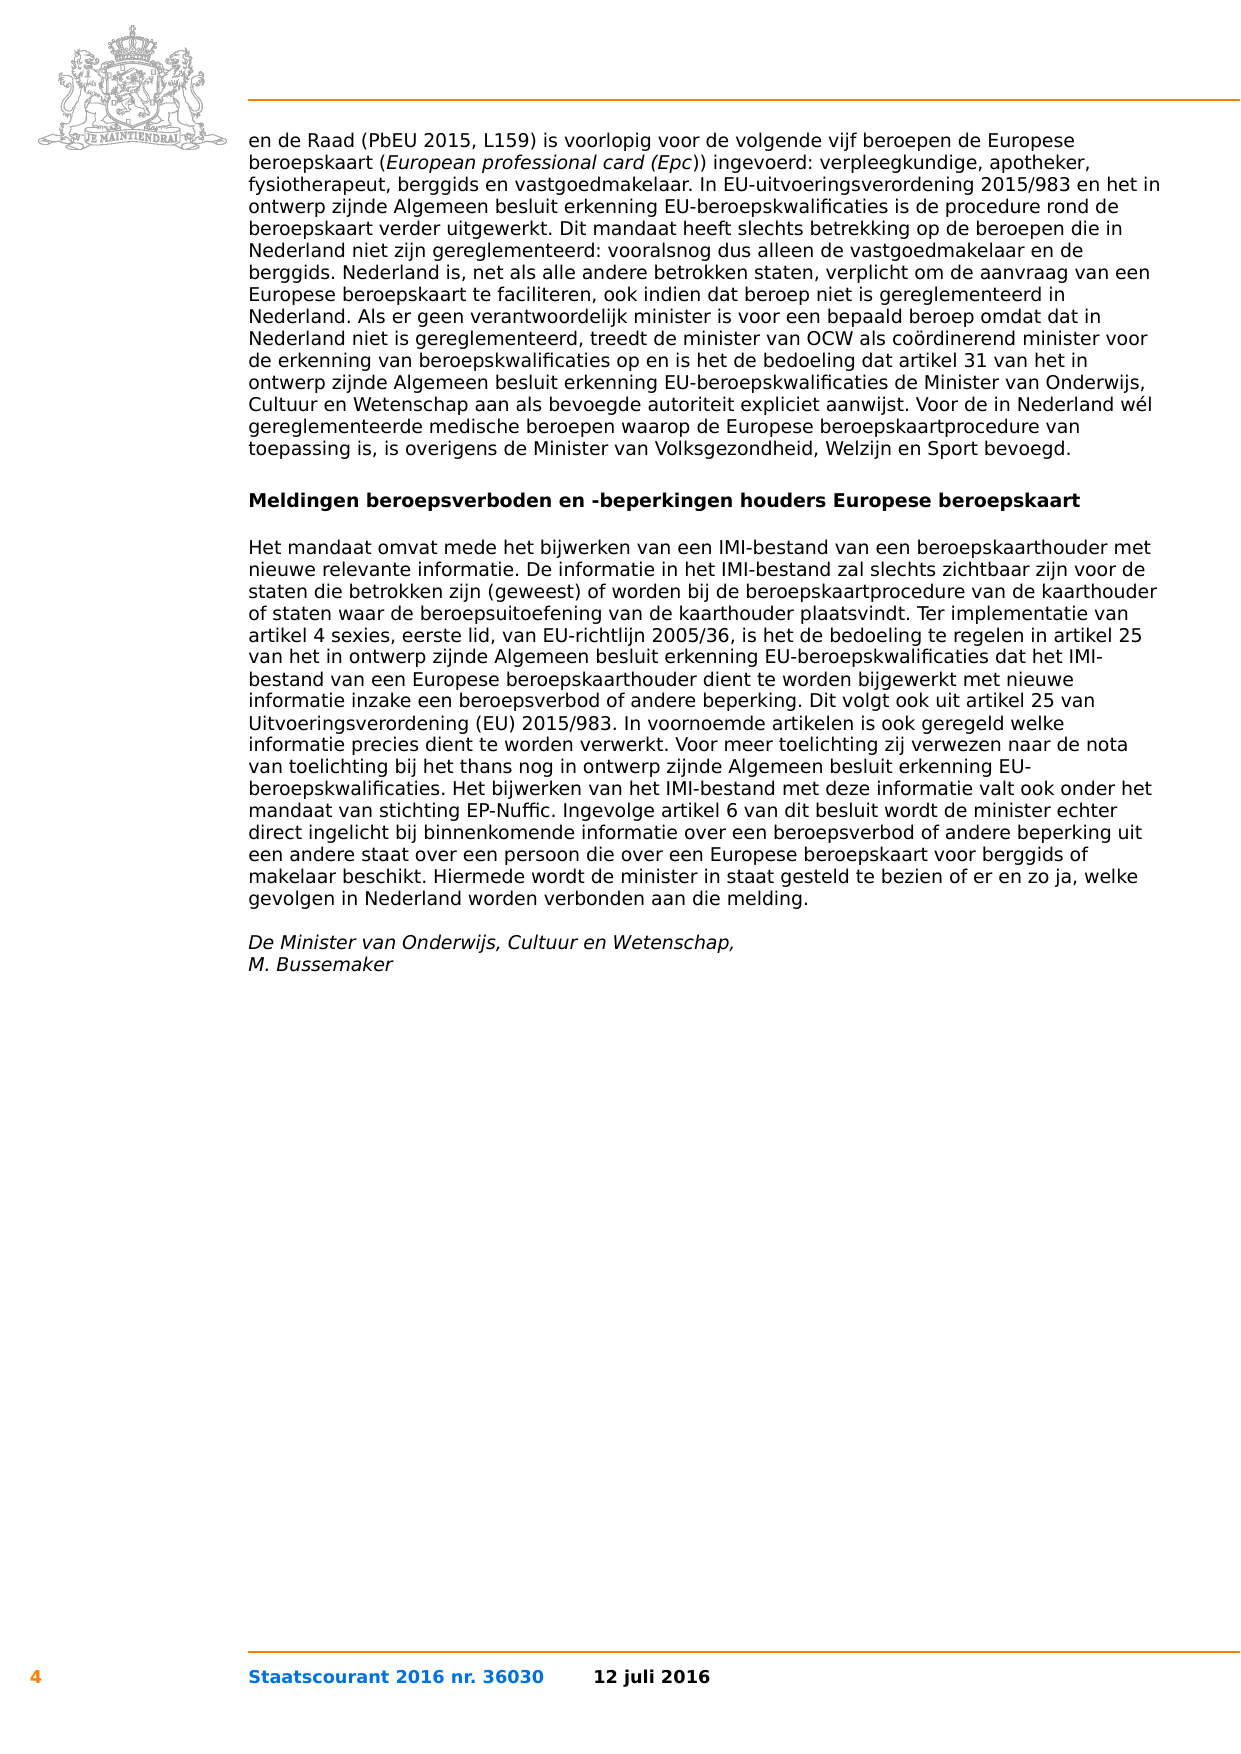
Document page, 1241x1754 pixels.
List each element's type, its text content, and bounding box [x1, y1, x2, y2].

picture [38, 25, 227, 150]
text De Minister van Onderwijs, Cultuur en Wetenschap, M. Bussemaker [248, 932, 1163, 976]
text Het mandaat omvat mede het bijwerken van een IMI-bestand van een beroepskaarthouder met nieuwe relevante informatie. De informatie in het IMI-bestand zal slechts zichtbaar zijn voor de staten die betrokken zijn (geweest) of worden bij de beroepskaartprocedure van de kaarthouder of staten waar de beroepsuitoefening van de kaarthouder plaatsvindt. Ter implementatie van artikel 4 sexies, eerste lid, van EU-richtlijn 2005/36, is het de bedoeling te regelen in artikel 25 van het in ontwerp zijnde Algemeen besluit erkenning EU-beroepskwalificaties dat het IMI-bestand van een Europese beroepskaarthouder dient te worden bijgewerkt met nieuwe informatie inzake een beroepsverbod of andere beperking. Dit volgt ook uit artikel 25 van Uitvoeringsverordening (EU) 2015/983. In voornoemde artikelen is ook geregeld welke informatie precies dient te worden verwerkt. Voor meer toelichting zij verwezen naar de nota van toelichting bij het thans nog in ontwerp zijnde Algemeen besluit erkenning EU-beroepskwalificaties. Het bijwerken van het IMI-bestand met deze informatie valt ook onder het mandaat van stichting EP-Nuffic. Ingevolge artikel 6 van dit besluit wordt de minister echter direct ingelicht bij binnenkomende informatie over een beroepsverbod of andere beperking uit een andere staat over een persoon die over een Europese beroepskaart voor berggids of makelaar beschikt. Hiermede wordt de minister in staat gesteld te bezien of er en zo ja, welke gevolgen in Nederland worden verbonden aan die melding. [248, 537, 1163, 910]
subtitle Meldingen beroepsverboden en -beperkingen houders Europese beroepskaart [248, 489, 1163, 512]
text en de Raad (PbEU 2015, L159) is voorlopig voor de volgende vijf beroepen de Europese beroepskaart (European professional card (Epc)) ingevoerd: verpleegkundige, apotheker, fysiotherapeut, berggids en vastgoedmakelaar. In EU-uitvoeringsverordening 2015/983 en het in ontwerp zijnde Algemeen besluit erkenning EU-beroepskwalificaties is de procedure rond de beroepskaart verder uitgewerkt. Dit mandaat heeft slechts betrekking op de beroepen die in Nederland niet zijn gereglementeerd: vooralsnog dus alleen de vastgoedmakelaar en de berggids. Nederland is, net als alle andere betrokken staten, verplicht om de aanvraag van een Europese beroepskaart te faciliteren, ook indien dat beroep niet is gereglementeerd in Nederland. Als er geen verantwoordelijk minister is voor een bepaald beroep omdat dat in Nederland niet is gereglementeerd, treedt de minister van OCW als coördinerend minister voor de erkenning van beroepskwalificaties op en is het de bedoeling dat artikel 31 van het in ontwerp zijnde Algemeen besluit erkenning EU-beroepskwalificaties de Minister van Onderwijs, Cultuur en Wetenschap aan als bevoegde autoriteit expliciet aanwijst. Voor de in Nederland wél gereglementeerde medische beroepen waarop de Europese beroepskaartprocedure van toepassing is, is overigens de Minister van Volksgezondheid, Welzijn en Sport bevoegd. [248, 130, 1163, 459]
